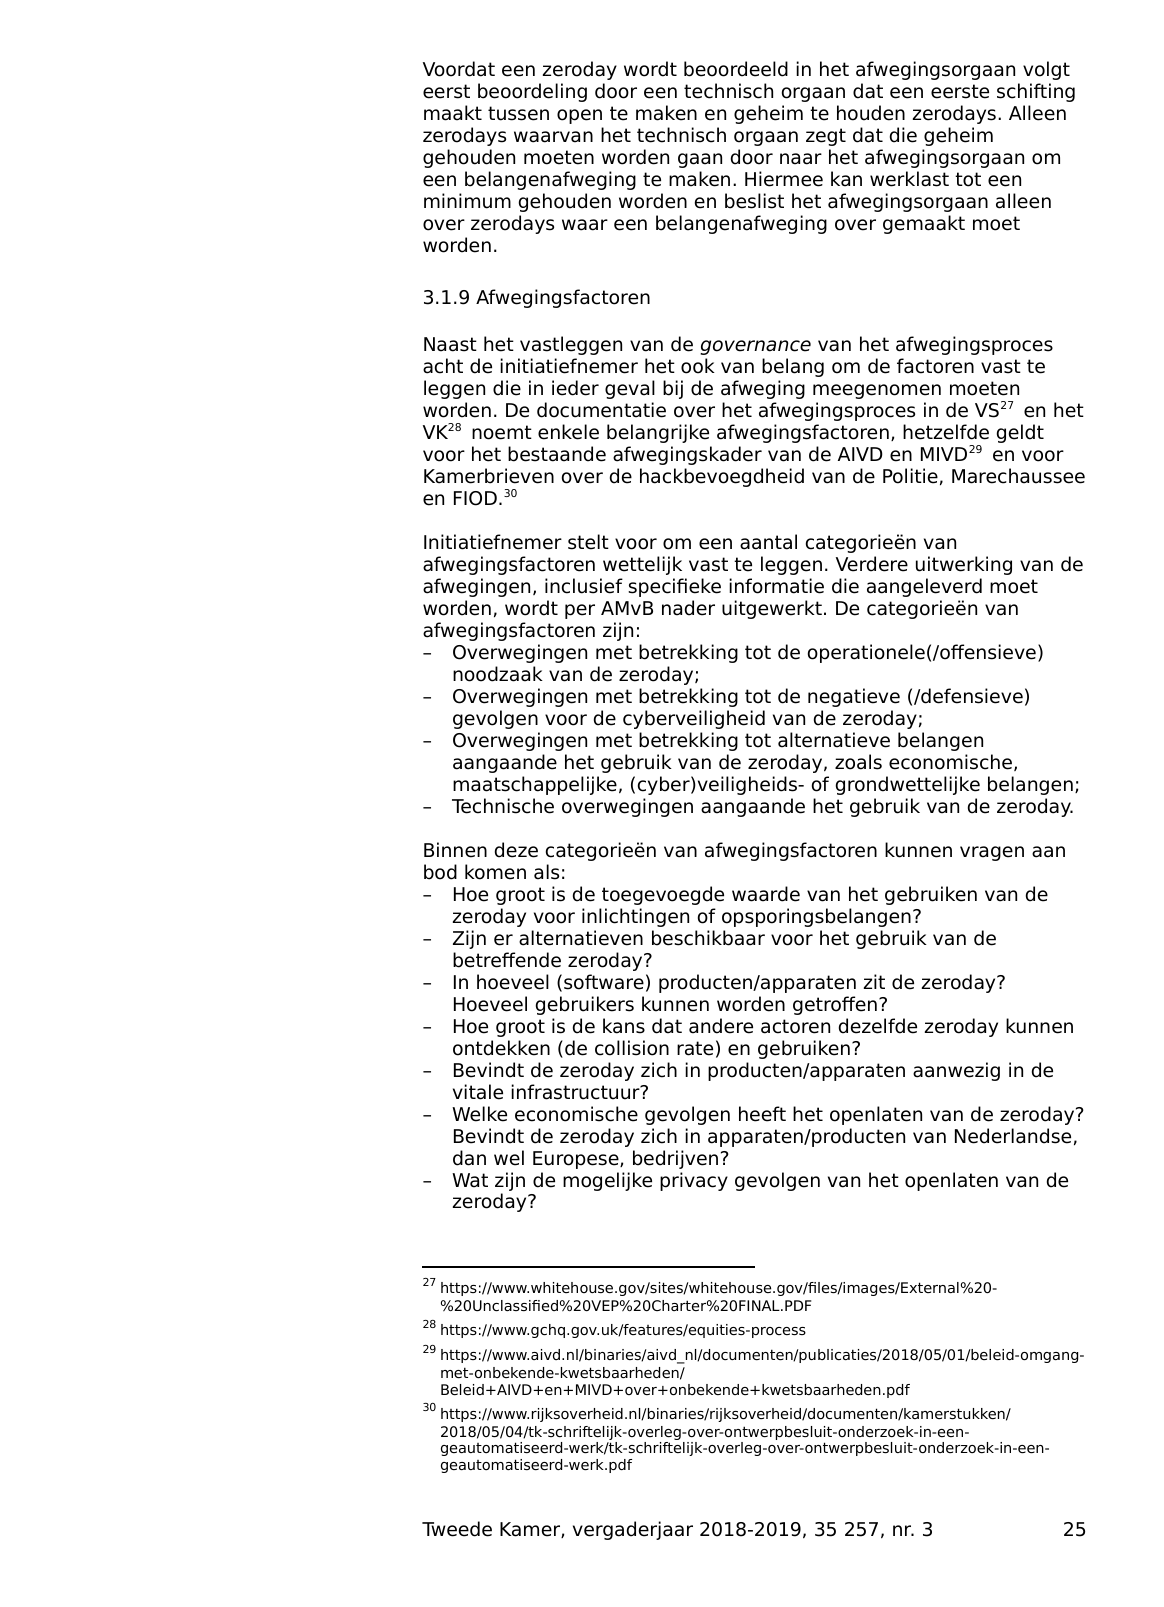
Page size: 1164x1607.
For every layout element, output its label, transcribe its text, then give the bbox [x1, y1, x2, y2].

text – Zijn er alternatieven beschikbaar voor het gebruik van de betreffende zeroday? [422, 928, 1087, 972]
text – Overwegingen met betrekking tot de operationele(/offensieve) noodzaak van de zeroday; [422, 642, 1087, 686]
text https://www.rijksoverheid.nl/binaries/rijksoverheid/documenten/kamerstukken/2018/05/04/tk-schriftelijk-overleg-over-ontwerpbesluit-onderzoek-in-een-geautomatiseerd-werk/tk-schriftelijk-overleg-over-ontwerpbesluit-onderzoek-in-een-geautomatiseerd-werk.pdf [422, 1402, 1087, 1474]
text Initiatiefnemer stelt voor om een aantal categorieën van afwegingsfactoren wettelijk vast te leggen. Verdere uitwerking van de afwegingen, inclusief specifieke informatie die aangeleverd moet worden, wordt per AMvB nader uitgewerkt. De categorieën van afwegingsfactoren zijn: [422, 532, 1087, 642]
text – Hoe groot is de kans dat andere actoren dezelfde zeroday kunnen ontdekken (de collision rate) en gebruiken? [422, 1016, 1087, 1059]
text Naast het vastleggen van de governance van het afwegingsproces acht de initiatiefnemer het ook van belang om de factoren vast te leggen die in ieder geval bij de afweging meegenomen moeten worden. De documentatie over het afwegingsproces in de VS en het VK noemt enkele belangrijke afwegingsfactoren, hetzelfde geldt voor het bestaande afwegingskader van de AIVD en MIVD en voor Kamerbrieven over de hackbevoegdheid van de Politie, Marechaussee en FIOD. [422, 334, 1087, 510]
text – Hoe groot is de toegevoegde waarde van het gebruiken van de zeroday voor inlichtingen of opsporingsbelangen? [422, 884, 1087, 928]
text – Welke economische gevolgen heeft het openlaten van de zeroday? Bevindt de zeroday zich in apparaten/producten van Nederlandse, dan wel Europese, bedrijven? [422, 1103, 1087, 1169]
text – Overwegingen met betrekking tot de negatieve (/defensieve) gevolgen voor de cyberveiligheid van de zeroday; [422, 686, 1087, 730]
subtitle 3.1.9 Afwegingsfactoren [422, 287, 1087, 309]
text – In hoeveel (software) producten/apparaten zit de zeroday? Hoeveel gebruikers kunnen worden getroffen? [422, 972, 1087, 1016]
text Binnen deze categorieën van afwegingsfactoren kunnen vragen aan bod komen als: [422, 840, 1087, 884]
text Voordat een zeroday wordt beoordeeld in het afwegingsorgaan volgt eerst beoordeling door een technisch orgaan dat een eerste schifting maakt tussen open te maken en geheim te houden zerodays. Alleen zerodays waarvan het technisch orgaan zegt dat die geheim gehouden moeten worden gaan door naar het afwegingsorgaan om een belangenafweging te maken. Hiermee kan werklast tot een minimum gehouden worden en beslist het afwegingsorgaan alleen over zerodays waar een belangenafweging over gemaakt moet worden. [422, 59, 1087, 257]
text https://www.whitehouse.gov/sites/whitehouse.gov/files/images/External%20-%20Unclassified%20VEP%20Charter%20FINAL.PDF [422, 1276, 1087, 1315]
text – Overwegingen met betrekking tot alternatieve belangen aangaande het gebruik van de zeroday, zoals economische, maatschappelijke, (cyber)veiligheids- of grondwettelijke belangen; [422, 730, 1087, 796]
text – Technische overwegingen aangaande het gebruik van de zeroday. [422, 796, 1087, 818]
text – Wat zijn de mogelijke privacy gevolgen van het openlaten van de zeroday? [422, 1169, 1087, 1213]
text https://www.gchq.gov.uk/features/equities-process [422, 1318, 1087, 1340]
text https://www.aivd.nl/binaries/aivd_nl/documenten/publicaties/2018/05/01/beleid-omgang-met-onbekende-kwetsbaarheden/Beleid+AIVD+en+MIVD+over+onbekende+kwetsbaarheden.pdf [422, 1343, 1087, 1399]
text – Bevindt de zeroday zich in producten/apparaten aanwezig in de vitale infrastructuur? [422, 1059, 1087, 1103]
